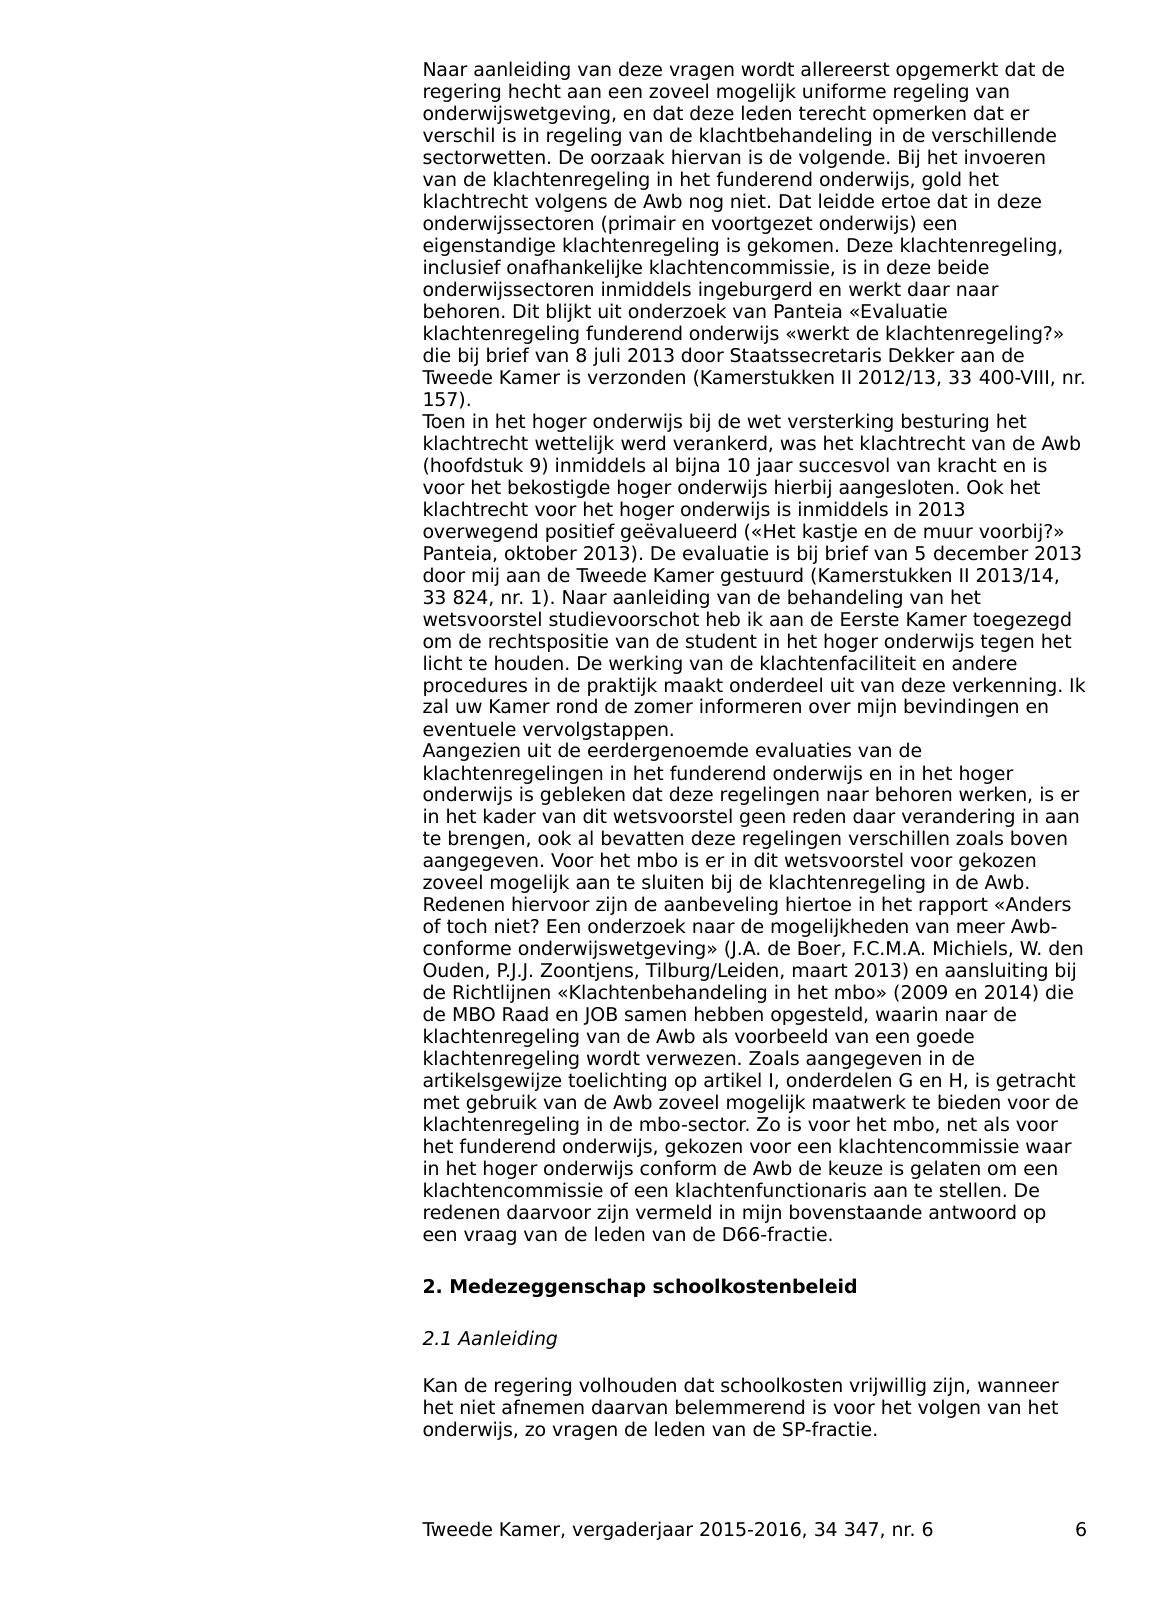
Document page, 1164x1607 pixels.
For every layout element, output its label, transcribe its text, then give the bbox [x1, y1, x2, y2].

subtitle 2. Medezeggenschap schoolkostenbeleid [422, 1276, 1087, 1298]
text Naar aanleiding van deze vragen wordt allereerst opgemerkt dat de regering hecht aan een zoveel mogelijk uniforme regeling van onderwijswetgeving, en dat deze leden terecht opmerken dat er verschil is in regeling van de klachtbehandeling in de verschillende sectorwetten. De oorzaak hiervan is de volgende. Bij het invoeren van de klachtenregeling in het funderend onderwijs, gold het klachtrecht volgens de Awb nog niet. Dat leidde ertoe dat in deze onderwijssectoren (primair en voortgezet onderwijs) een eigenstandige klachtenregeling is gekomen. Deze klachtenregeling, inclusief onafhankelijke klachtencommissie, is in deze beide onderwijssectoren inmiddels ingeburgerd en werkt daar naar behoren. Dit blijkt uit onderzoek van Panteia «Evaluatie klachtenregeling funderend onderwijs «werkt de klachtenregeling?» die bij brief van 8 juli 2013 door Staatssecretaris Dekker aan de Tweede Kamer is verzonden (Kamerstukken II 2012/13, 33 400-VIII, nr. 157). [422, 59, 1087, 411]
text Kan de regering volhouden dat schoolkosten vrijwillig zijn, wanneer het niet afnemen daarvan belemmerend is voor het volgen van het onderwijs, zo vragen de leden van de SP-fractie. [422, 1375, 1087, 1441]
text Toen in het hoger onderwijs bij de wet versterking besturing het klachtrecht wettelijk werd verankerd, was het klachtrecht van de Awb (hoofdstuk 9) inmiddels al bijna 10 jaar succesvol van kracht en is voor het bekostigde hoger onderwijs hierbij aangesloten. Ook het klachtrecht voor het hoger onderwijs is inmiddels in 2013 overwegend positief geëvalueerd («Het kastje en de muur voorbij?» Panteia, oktober 2013). De evaluatie is bij brief van 5 december 2013 door mij aan de Tweede Kamer gestuurd (Kamerstukken II 2013/14, 33 824, nr. 1). Naar aanleiding van de behandeling van het wetsvoorstel studievoorschot heb ik aan de Eerste Kamer toegezegd om de rechtspositie van de student in het hoger onderwijs tegen het licht te houden. De werking van de klachtenfaciliteit en andere procedures in de praktijk maakt onderdeel uit van deze verkenning. Ik zal uw Kamer rond de zomer informeren over mijn bevindingen en eventuele vervolgstappen. [422, 411, 1087, 740]
subtitle 2.1 Aanleiding [422, 1328, 1087, 1350]
text Aangezien uit de eerdergenoemde evaluaties van de klachtenregelingen in het funderend onderwijs en in het hoger onderwijs is gebleken dat deze regelingen naar behoren werken, is er in het kader van dit wetsvoorstel geen reden daar verandering in aan te brengen, ook al bevatten deze regelingen verschillen zoals boven aangegeven. Voor het mbo is er in dit wetsvoorstel voor gekozen zoveel mogelijk aan te sluiten bij de klachtenregeling in de Awb. Redenen hiervoor zijn de aanbeveling hiertoe in het rapport «Anders of toch niet? Een onderzoek naar de mogelijkheden van meer Awb-conforme onderwijswetgeving» (J.A. de Boer, F.C.M.A. Michiels, W. den Ouden, P.J.J. Zoontjens, Tilburg/Leiden, maart 2013) en aansluiting bij de Richtlijnen «Klachtenbehandeling in het mbo» (2009 en 2014) die de MBO Raad en JOB samen hebben opgesteld, waarin naar de klachtenregeling van de Awb als voorbeeld van een goede klachtenregeling wordt verwezen. Zoals aangegeven in de artikelsgewijze toelichting op artikel I, onderdelen G en H, is getracht met gebruik van de Awb zoveel mogelijk maatwerk te bieden voor de klachtenregeling in de mbo-sector. Zo is voor het mbo, net als voor het funderend onderwijs, gekozen voor een klachtencommissie waar in het hoger onderwijs conform de Awb de keuze is gelaten om een klachtencommissie of een klachtenfunctionaris aan te stellen. De redenen daarvoor zijn vermeld in mijn bovenstaande antwoord op een vraag van de leden van de D66-fractie. [422, 740, 1087, 1246]
